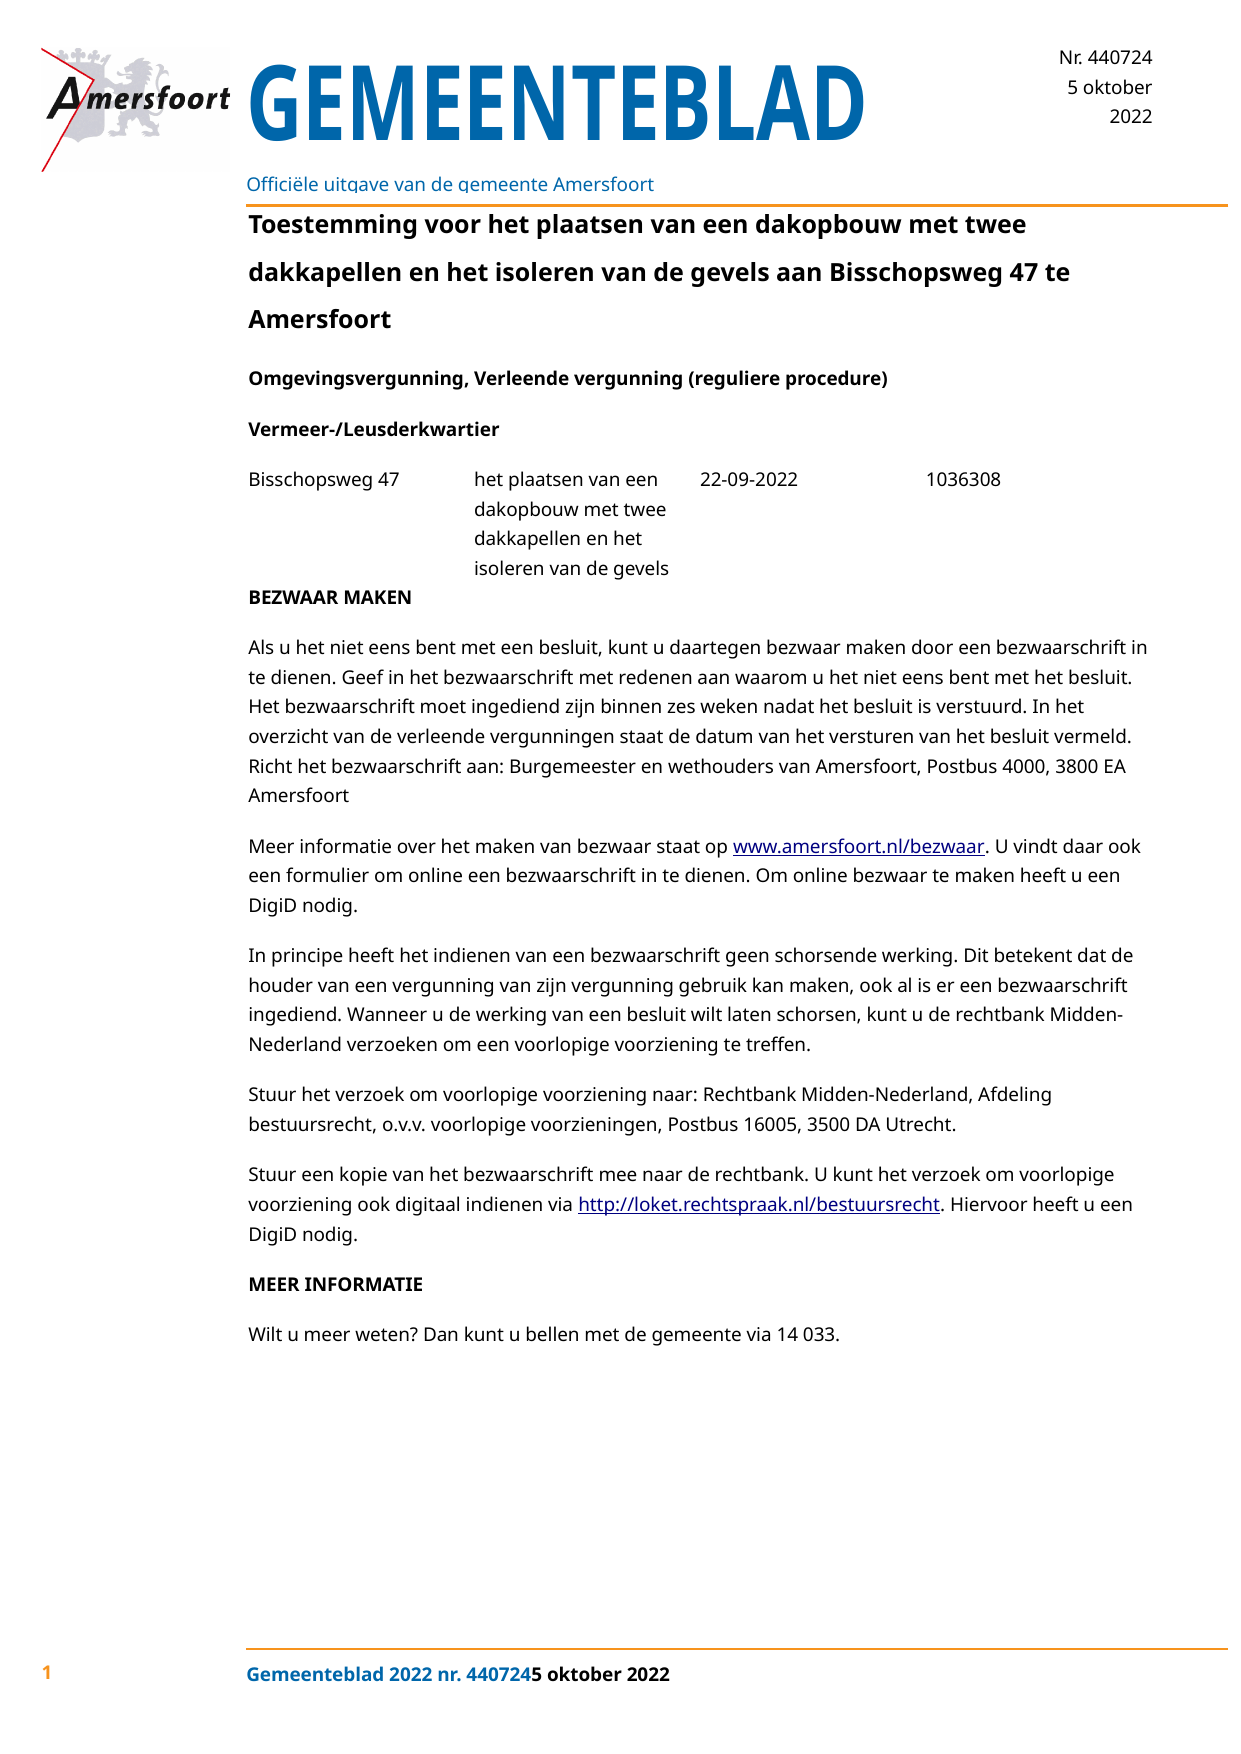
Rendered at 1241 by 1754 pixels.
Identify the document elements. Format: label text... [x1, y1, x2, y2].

text Meer informatie over het maken van bezwaar staat op www.amersfoort.nl/bezwaar. U vindt daar ook een formulier om online een bezwaarschrift in te dienen. Om online bezwaar te maken heeft u een DigiD nodig. [248, 833, 1152, 918]
text BEZWAAR MAKEN [248, 584, 1152, 610]
text Vermeer-/Leusderkwartier [248, 416, 1152, 442]
text In principe heeft het indienen van een bezwaarschrift geen schorsende werking. Dit betekent dat de houder van een vergunning van zijn vergunning gebruik kan maken, ook al is er een bezwaarschrift ingediend. Wanneer u de werking van een besluit wilt laten schorsen, kunt u de rechtbank Midden-Nederland verzoeken om een voorlopige voorziening te treffen. [248, 942, 1152, 1057]
table_header Bisschopsweg 47 [248, 466, 474, 581]
text Wilt u meer weten? Dan kunt u bellen met de gemeente via 14 033. [248, 1322, 1152, 1347]
text MEER INFORMATIE [248, 1271, 1152, 1297]
text Stuur een kopie van het bezwaarschrift mee naar de rechtbank. U kunt het verzoek om voorlopige voorziening ook digitaal indienen via http://loket.rechtspraak.nl/bestuursrecht. Hiervoor heeft u een DigiD nodig. [248, 1162, 1152, 1247]
picture [41, 47, 231, 172]
text Stuur het verzoek om voorlopige voorziening naar: Rechtbank Midden-Nederland, Afdeling bestuursrecht, o.v.v. voorlopige voorzieningen, Postbus 16005, 3500 DA Utrecht. [248, 1082, 1152, 1137]
text Omgevingsvergunning, Verleende vergunning (reguliere procedure) [248, 366, 1152, 391]
table_header 22-09-2022 [700, 466, 926, 581]
table_header 1036308 [926, 466, 1152, 581]
table_header het plaatsen van een dakopbouw met twee dakkapellen en het isoleren van de gevels [474, 466, 700, 581]
text Als u het niet eens bent met een besluit, kunt u daartegen bezwaar maken door een bezwaarschrift in te dienen. Geef in het bezwaarschrift met redenen aan waarom u het niet eens bent met het besluit. Het bezwaarschrift moet ingediend zijn binnen zes weken nadat het besluit is verstuurd. In het overzicht van de verleende vergunningen staat de datum van het versturen van het besluit vermeld. Richt het bezwaarschrift aan: Burgemeester en wethouders van Amersfoort, Postbus 4000, 3800 EA Amersfoort [248, 634, 1152, 808]
text Toestemming voor het plaatsen van een dakopbouw met twee dakkapellen en het isoleren van de gevels aan Bisschopsweg 47 te Amersfoort [248, 207, 1152, 336]
